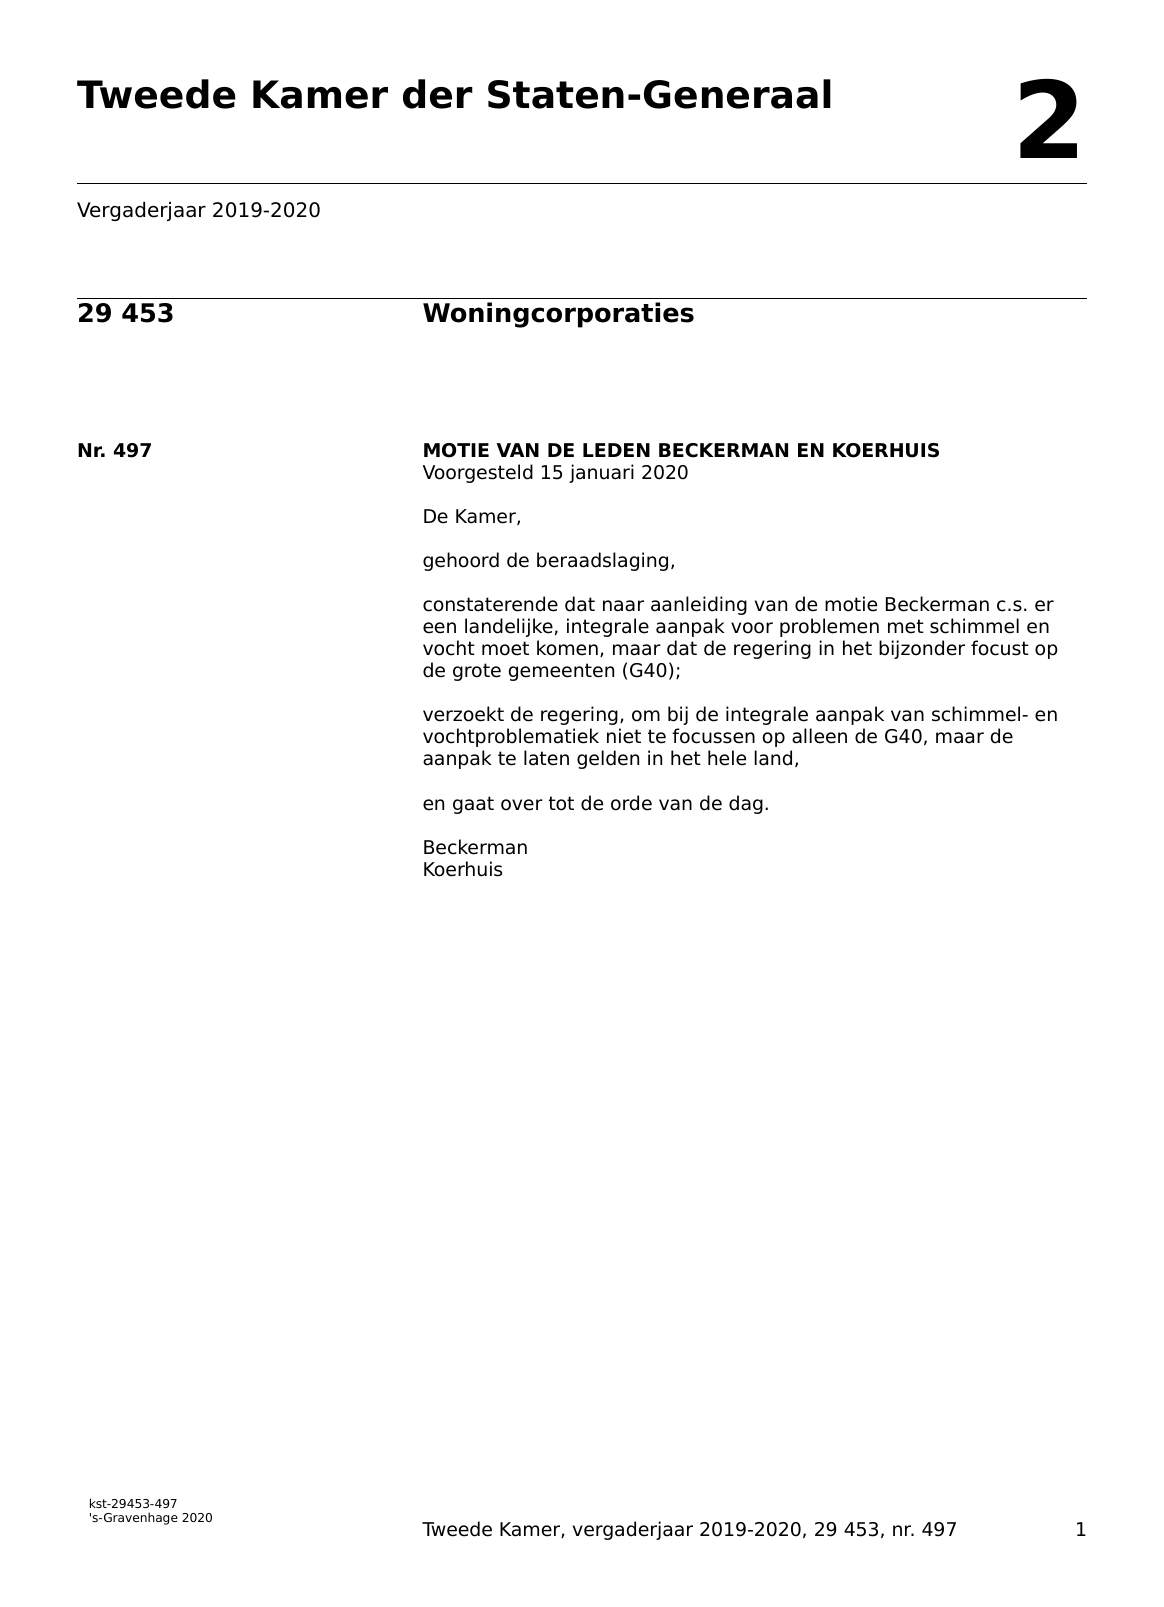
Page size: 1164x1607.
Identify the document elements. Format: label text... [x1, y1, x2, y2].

table_header 2 [886, 59, 1087, 183]
text kst-29453-497 [88, 1497, 323, 1511]
subtitle Nr. 497 MOTIE VAN DE LEDEN BECKERMAN EN KOERHUIS [77, 440, 1087, 462]
text Voorgesteld 15 januari 2020 [422, 462, 1087, 484]
text constaterende dat naar aanleiding van de motie Beckerman c.s. er een landelijke, integrale aanpak voor problemen met schimmel en vocht moet komen, maar dat de regering in het bijzonder focust op de grote gemeenten (G40); [422, 594, 1087, 682]
text verzoekt de regering, om bij de integrale aanpak van schimmel- en vochtproblematiek niet te focussen op alleen de G40, maar de aanpak te laten gelden in het hele land, [422, 704, 1087, 770]
table_cell Vergaderjaar 2019-2020 [77, 184, 1087, 298]
text Koerhuis [422, 858, 1087, 881]
subtitle 29 453 Woningcorporaties [77, 299, 1087, 329]
table_header Tweede Kamer der Staten-Generaal [77, 59, 886, 183]
text en gaat over tot de orde van de dag. [422, 792, 1087, 814]
text 's-Gravenhage 2020 [88, 1511, 323, 1525]
text De Kamer, [422, 506, 1087, 528]
text gehoord de beraadslaging, [422, 550, 1087, 572]
text Beckerman [422, 837, 1087, 858]
